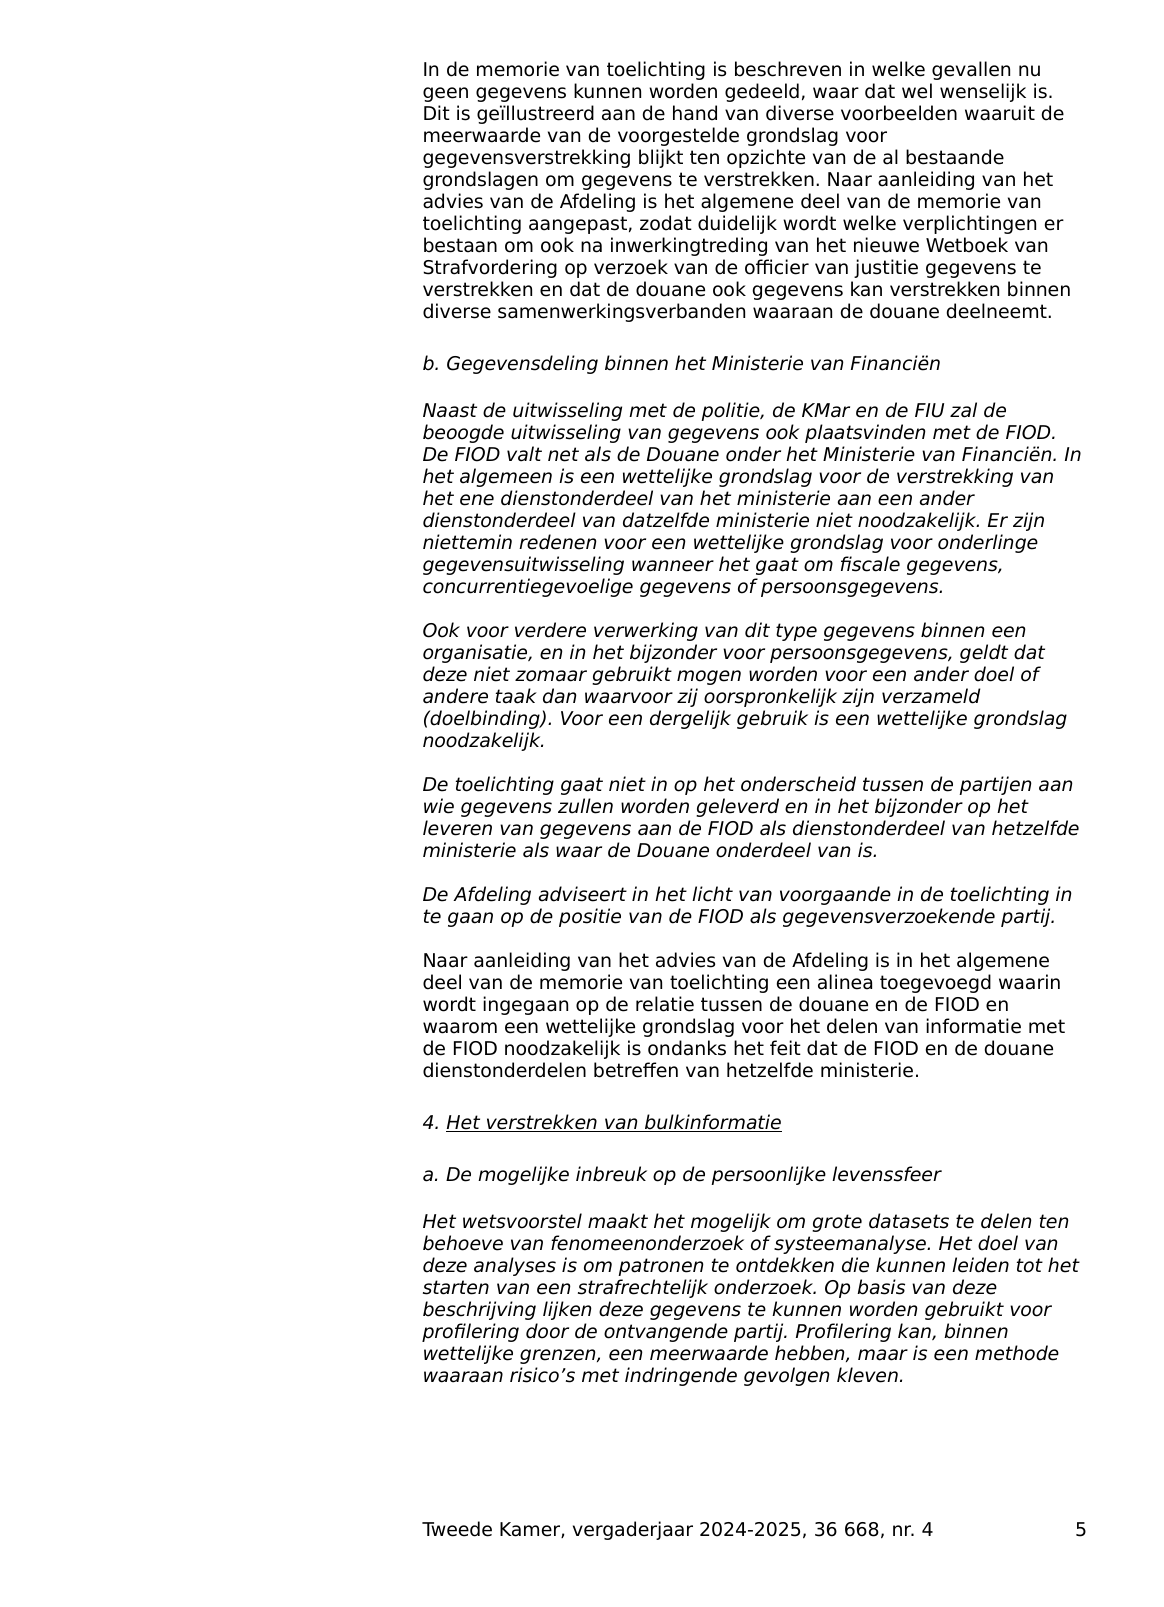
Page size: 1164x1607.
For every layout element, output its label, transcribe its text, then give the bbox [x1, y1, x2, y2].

text De toelichting gaat niet in op het onderscheid tussen de partijen aan wie gegevens zullen worden geleverd en in het bijzonder op het leveren van gegevens aan de FIOD als dienstonderdeel van hetzelfde ministerie als waar de Douane onderdeel van is. [422, 774, 1087, 862]
subtitle a. De mogelijke inbreuk op de persoonlijke levenssfeer [422, 1164, 1087, 1186]
text De Afdeling adviseert in het licht van voorgaande in de toelichting in te gaan op de positie van de FIOD als gegevensverzoekende partij. [422, 884, 1087, 928]
subtitle b. Gegevensdeling binnen het Ministerie van Financiën [422, 353, 1087, 375]
subtitle 4. Het verstrekken van bulkinformatie [422, 1112, 1087, 1134]
text Ook voor verdere verwerking van dit type gegevens binnen een organisatie, en in het bijzonder voor persoonsgegevens, geldt dat deze niet zomaar gebruikt mogen worden voor een ander doel of andere taak dan waarvoor zij oorspronkelijk zijn verzameld (doelbinding). Voor een dergelijk gebruik is een wettelijke grondslag noodzakelijk. [422, 620, 1087, 752]
text Naast de uitwisseling met de politie, de KMar en de FIU zal de beoogde uitwisseling van gegevens ook plaatsvinden met de FIOD. De FIOD valt net als de Douane onder het Ministerie van Financiën. In het algemeen is een wettelijke grondslag voor de verstrekking van het ene dienstonderdeel van het ministerie aan een ander dienstonderdeel van datzelfde ministerie niet noodzakelijk. Er zijn niettemin redenen voor een wettelijke grondslag voor onderlinge gegevensuitwisseling wanneer het gaat om fiscale gegevens, concurrentiegevoelige gegevens of persoonsgegevens. [422, 400, 1087, 598]
text Naar aanleiding van het advies van de Afdeling is in het algemene deel van de memorie van toelichting een alinea toegevoegd waarin wordt ingegaan op de relatie tussen de douane en de FIOD en waarom een wettelijke grondslag voor het delen van informatie met de FIOD noodzakelijk is ondanks het feit dat de FIOD en de douane dienstonderdelen betreffen van hetzelfde ministerie. [422, 950, 1087, 1082]
text In de memorie van toelichting is beschreven in welke gevallen nu geen gegevens kunnen worden gedeeld, waar dat wel wenselijk is. Dit is geïllustreerd aan de hand van diverse voorbeelden waaruit de meerwaarde van de voorgestelde grondslag voor gegevensverstrekking blijkt ten opzichte van de al bestaande grondslagen om gegevens te verstrekken. Naar aanleiding van het advies van de Afdeling is het algemene deel van de memorie van toelichting aangepast, zodat duidelijk wordt welke verplichtingen er bestaan om ook na inwerkingtreding van het nieuwe Wetboek van Strafvordering op verzoek van de officier van justitie gegevens te verstrekken en dat de douane ook gegevens kan verstrekken binnen diverse samenwerkingsverbanden waaraan de douane deelneemt. [422, 59, 1087, 323]
text Het wetsvoorstel maakt het mogelijk om grote datasets te delen ten behoeve van fenomeenonderzoek of systeemanalyse. Het doel van deze analyses is om patronen te ontdekken die kunnen leiden tot het starten van een strafrechtelijk onderzoek. Op basis van deze beschrijving lijken deze gegevens te kunnen worden gebruikt voor profilering door de ontvangende partij. Profilering kan, binnen wettelijke grenzen, een meerwaarde hebben, maar is een methode waaraan risico’s met indringende gevolgen kleven. [422, 1211, 1087, 1387]
